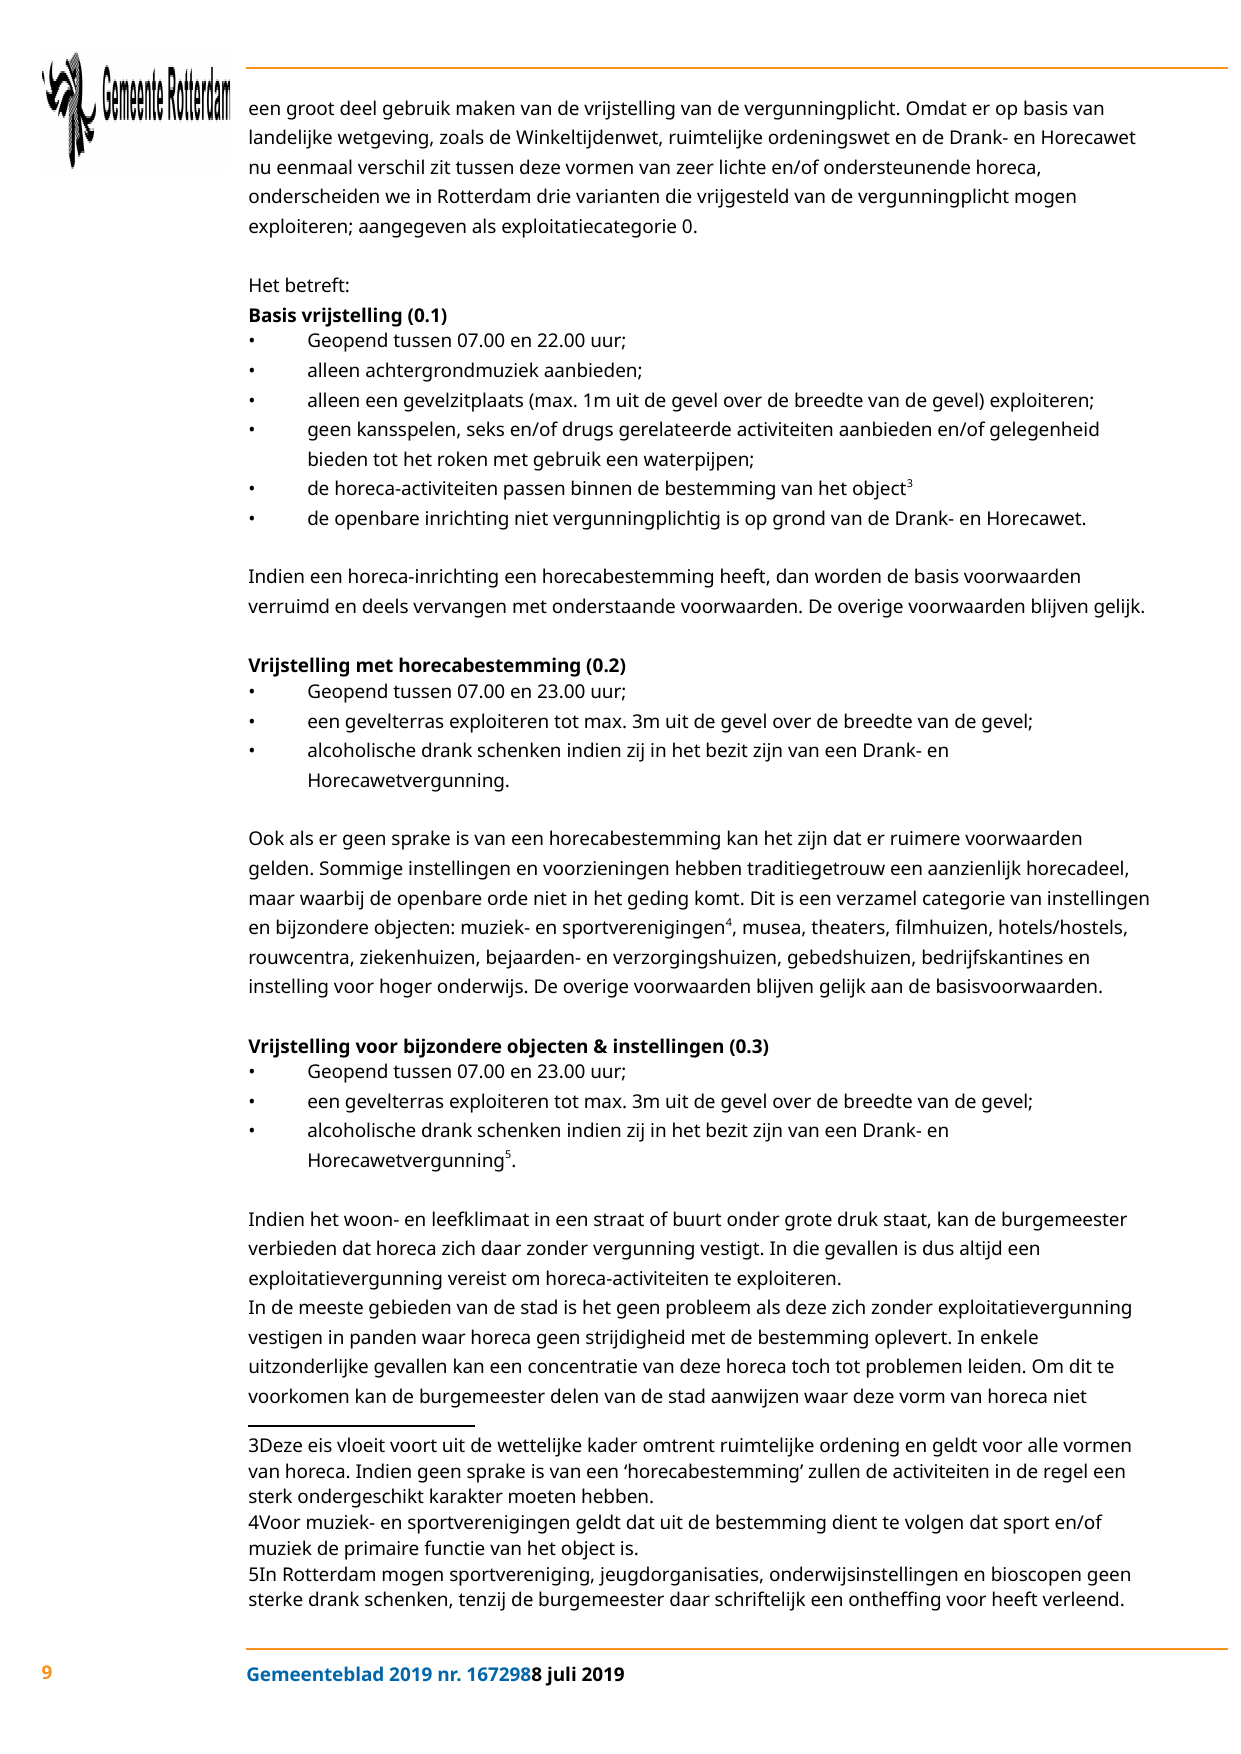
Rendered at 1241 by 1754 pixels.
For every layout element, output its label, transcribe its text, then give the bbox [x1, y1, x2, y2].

text In de meeste gebieden van de stad is het geen probleem als deze zich zonder exploitatievergunning vestigen in panden waar horeca geen strijdigheid met de bestemming oplevert. In enkele uitzonderlijke gevallen kan een concentratie van deze horeca toch tot problemen leiden. Om dit te voorkomen kan de burgemeester delen van de stad aanwijzen waar deze vorm van horeca niet [248, 1294, 1152, 1409]
table_cell Geopend tussen 07.00 en 23.00 uur; een gevelterras exploiteren tot max. 3m uit de gevel over de breedte van de gevel; alcoholische drank schenken indien zij in het bezit zijn van een Drank- en Horecawetvergunning. [248, 1059, 1152, 1173]
picture [41, 47, 231, 172]
text Indien een horeca-inrichting een horecabestemming heeft, dan worden de basis voorwaarden verruimd en deels vervangen met onderstaande voorwaarden. De overige voorwaarden blijven gelijk. [248, 564, 1152, 619]
table_header Vrijstelling voor bijzondere objecten & instellingen (0.3) [248, 1033, 1152, 1058]
table_cell Geopend tussen 07.00 en 22.00 uur; alleen achtergrondmuziek aanbieden; alleen een gevelzitplaats (max. 1m uit de gevel over de breedte van de gevel) exploiteren; geen kansspelen, seks en/of drugs gerelateerde activiteiten aanbieden en/of gelegenheid bieden tot het roken met gebruik een waterpijpen; de horeca-activiteiten passen binnen de bestemming van het object de openbare inrichting niet vergunningplichtig is op grond van de Drank- en Horecawet. [248, 328, 1152, 531]
table_header Vrijstelling met horecabestemming (0.2) [248, 653, 1152, 678]
text Indien het woon- en leefklimaat in een straat of buurt onder grote druk staat, kan de burgemeester verbieden dat horeca zich daar zonder vergunning vestigt. In die gevallen is dus altijd een exploitatievergunning vereist om horeca-activiteiten te exploiteren. [248, 1206, 1152, 1291]
text een groot deel gebruik maken van de vrijstelling van de vergunningplicht. Omdat er op basis van landelijke wetgeving, zoals de Winkeltijdenwet, ruimtelijke ordeningswet en de Drank- en Horecawet nu eenmaal verschil zit tussen deze vormen van zeer lichte en/of ondersteunende horeca, onderscheiden we in Rotterdam drie varianten die vrijgesteld van de vergunningplicht mogen exploiteren; aangegeven als exploitatiecategorie 0. [248, 95, 1152, 239]
table_cell Geopend tussen 07.00 en 23.00 uur; een gevelterras exploiteren tot max. 3m uit de gevel over de breedte van de gevel; alcoholische drank schenken indien zij in het bezit zijn van een Drank- en Horecawetvergunning. [248, 678, 1152, 793]
text Ook als er geen sprake is van een horecabestemming kan het zijn dat er ruimere voorwaarden gelden. Sommige instellingen en voorzieningen hebben traditiegetrouw een aanzienlijk horecadeel, maar waarbij de openbare orde niet in het geding komt. Dit is een verzamel categorie van instellingen en bijzondere objecten: muziek- en sportverenigingen, musea, theaters, filmhuizen, hotels/hostels, rouwcentra, ziekenhuizen, bejaarden- en verzorgingshuizen, gebedshuizen, bedrijfskantines en instelling voor hoger onderwijs. De overige voorwaarden blijven gelijk aan de basisvoorwaarden. [248, 826, 1152, 999]
text Voor muziek- en sportverenigingen geldt dat uit de bestemming dient te volgen dat sport en/of muziek de primaire functie van het object is. [248, 1509, 1152, 1561]
table_header Basis vrijstelling (0.1) [248, 302, 1152, 328]
text Het betreft: [248, 272, 1152, 298]
